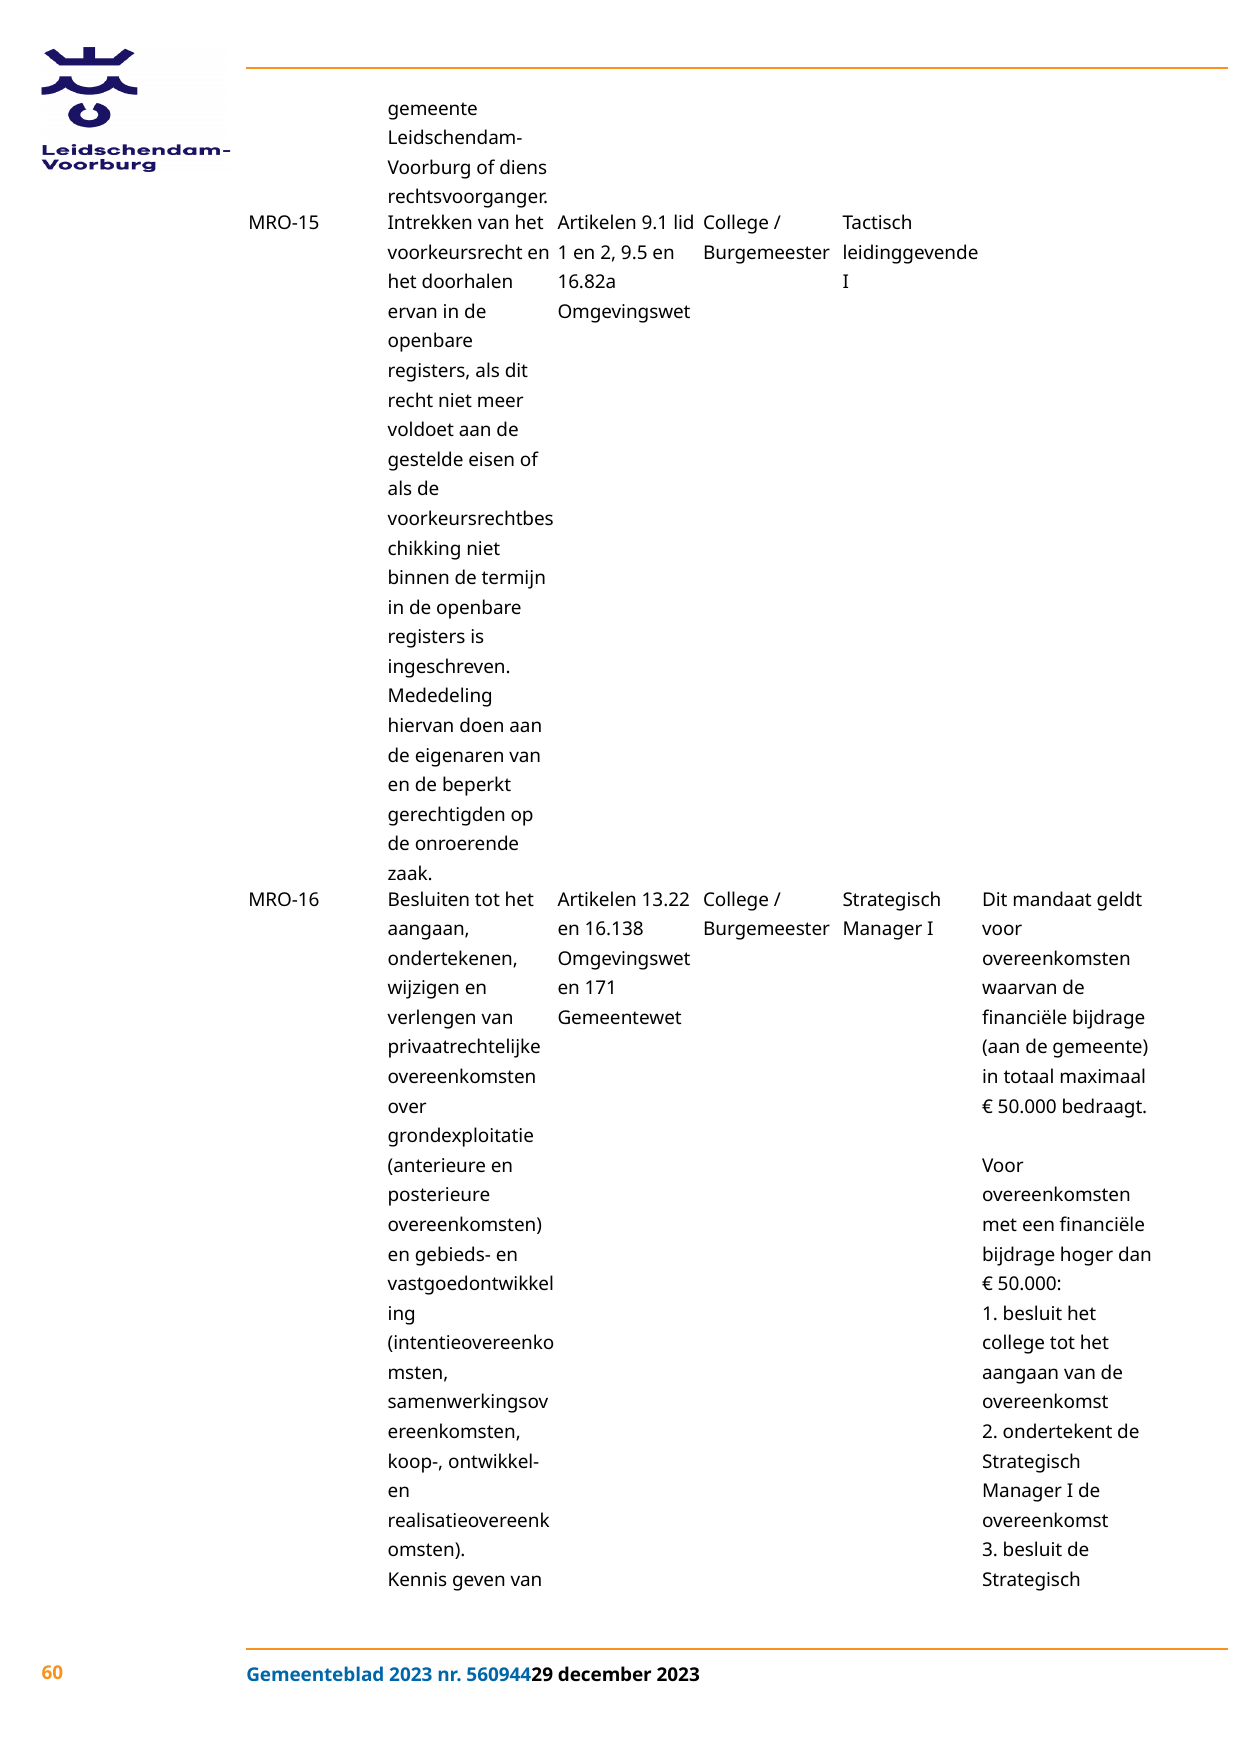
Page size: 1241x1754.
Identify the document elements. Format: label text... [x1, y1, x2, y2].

table_cell [982, 209, 1152, 886]
table_cell [842, 95, 982, 209]
table_cell Intrekken van het voorkeursrecht en het doorhalen ervan in de openbare registers, als dit recht niet meer voldoet aan de gestelde eisen of als de voorkeursrechtbeschikking niet binnen de termijn in de openbare registers is ingeschreven. Mededeling hiervan doen aan de eigenaren van en de beperkt gerechtigden op de onroerende zaak. [388, 209, 557, 886]
table_cell College / Burgemeester [703, 886, 842, 1592]
table_cell Artikelen 9.1 lid 1 en 2, 9.5 en 16.82a Omgevingswet [557, 209, 703, 886]
picture [41, 47, 231, 172]
table_cell gemeente Leidschendam-Voorburg of diens rechtsvoorganger. [388, 95, 557, 209]
table_cell College / Burgemeester [703, 209, 842, 886]
table_cell Artikelen 13.22 en 16.138 Omgevingswet en 171 Gemeentewet [557, 886, 703, 1592]
table_cell Dit mandaat geldt voor overeenkomsten waarvan de financiële bijdrage (aan de gemeente) in totaal maximaal € 50.000 bedraagt. Voor overeenkomsten met een financiële bijdrage hoger dan € 50.000: 1. besluit het college tot het aangaan van de overeenkomst 2. ondertekent de Strategisch Manager I de overeenkomst 3. besluit de Strategisch [982, 886, 1152, 1592]
table_cell [248, 95, 387, 209]
table_cell Tactisch leidinggevende I [842, 209, 982, 886]
table_cell [557, 95, 703, 209]
table_cell Strategisch Manager I [842, 886, 982, 1592]
table_cell [703, 95, 842, 209]
table_cell MRO-16 [248, 886, 387, 1592]
table_cell [982, 95, 1152, 209]
table_cell MRO-15 [248, 209, 387, 886]
table_cell Besluiten tot het aangaan, ondertekenen, wijzigen en verlengen van privaatrechtelijke overeenkomsten over grondexploitatie (anterieure en posterieure overeenkomsten) en gebieds- en vastgoedontwikkeling (intentieovereenkomsten, samenwerkingsovereenkomsten, koop-, ontwikkel- en realisatieovereenkomsten). Kennis geven van [388, 886, 557, 1592]
